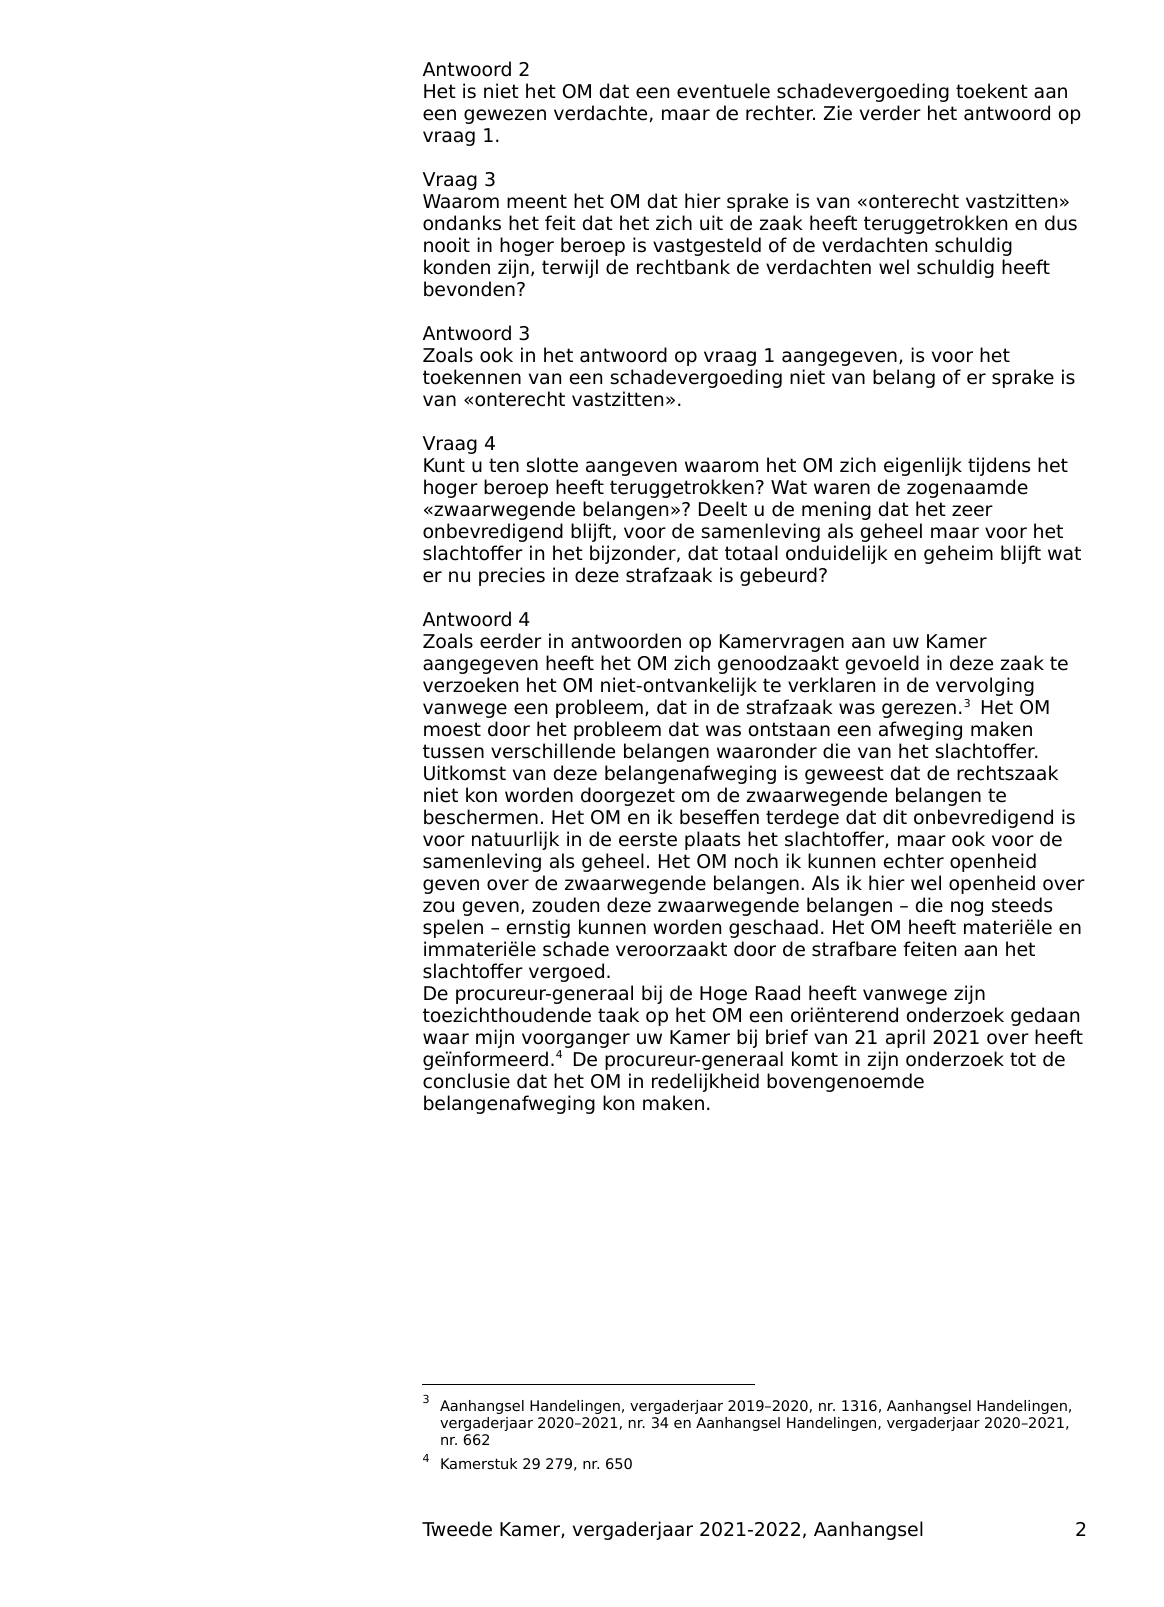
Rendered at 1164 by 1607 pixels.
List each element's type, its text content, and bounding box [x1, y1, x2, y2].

text Zoals ook in het antwoord op vraag 1 aangegeven, is voor het toekennen van een schadevergoeding niet van belang of er sprake is van «onterecht vastzitten». [422, 345, 1087, 411]
text Vraag 3 [422, 169, 1087, 191]
text Kunt u ten slotte aangeven waarom het OM zich eigenlijk tijdens het hoger beroep heeft teruggetrokken? Wat waren de zogenaamde «zwaarwegende belangen»? Deelt u de mening dat het zeer onbevredigend blijft, voor de samenleving als geheel maar voor het slachtoffer in het bijzonder, dat totaal onduidelijk en geheim blijft wat er nu precies in deze strafzaak is gebeurd? [422, 455, 1087, 587]
text Aanhangsel Handelingen, vergaderjaar 2019–2020, nr. 1316, Aanhangsel Handelingen, vergaderjaar 2020–2021, nr. 34 en Aanhangsel Handelingen, vergaderjaar 2020–2021, nr. 662 [422, 1393, 1087, 1449]
text Vraag 4 [422, 433, 1087, 455]
text Kamerstuk 29 279, nr. 650 [422, 1452, 1087, 1474]
text Waarom meent het OM dat hier sprake is van «onterecht vastzitten» ondanks het feit dat het zich uit de zaak heeft teruggetrokken en dus nooit in hoger beroep is vastgesteld of de verdachten schuldig konden zijn, terwijl de rechtbank de verdachten wel schuldig heeft bevonden? [422, 191, 1087, 301]
text Het is niet het OM dat een eventuele schadevergoeding toekent aan een gewezen verdachte, maar de rechter. Zie verder het antwoord op vraag 1. [422, 81, 1087, 147]
text Antwoord 4 [422, 609, 1087, 631]
text De procureur-generaal bij de Hoge Raad heeft vanwege zijn toezichthoudende taak op het OM een oriënterend onderzoek gedaan waar mijn voorganger uw Kamer bij brief van 21 april 2021 over heeft geïnformeerd. De procureur-generaal komt in zijn onderzoek tot de conclusie dat het OM in redelijkheid bovengenoemde belangenafweging kon maken. [422, 983, 1087, 1115]
text Antwoord 2 [422, 59, 1087, 81]
text Antwoord 3 [422, 323, 1087, 345]
text Zoals eerder in antwoorden op Kamervragen aan uw Kamer aangegeven heeft het OM zich genoodzaakt gevoeld in deze zaak te verzoeken het OM niet-ontvankelijk te verklaren in de vervolging vanwege een probleem, dat in de strafzaak was gerezen. Het OM moest door het probleem dat was ontstaan een afweging maken tussen verschillende belangen waaronder die van het slachtoffer. Uitkomst van deze belangenafweging is geweest dat de rechtszaak niet kon worden doorgezet om de zwaarwegende belangen te beschermen. Het OM en ik beseffen terdege dat dit onbevredigend is voor natuurlijk in de eerste plaats het slachtoffer, maar ook voor de samenleving als geheel. Het OM noch ik kunnen echter openheid geven over de zwaarwegende belangen. Als ik hier wel openheid over zou geven, zouden deze zwaarwegende belangen – die nog steeds spelen – ernstig kunnen worden geschaad. Het OM heeft materiële en immateriële schade veroorzaakt door de strafbare feiten aan het slachtoffer vergoed. [422, 631, 1087, 983]
